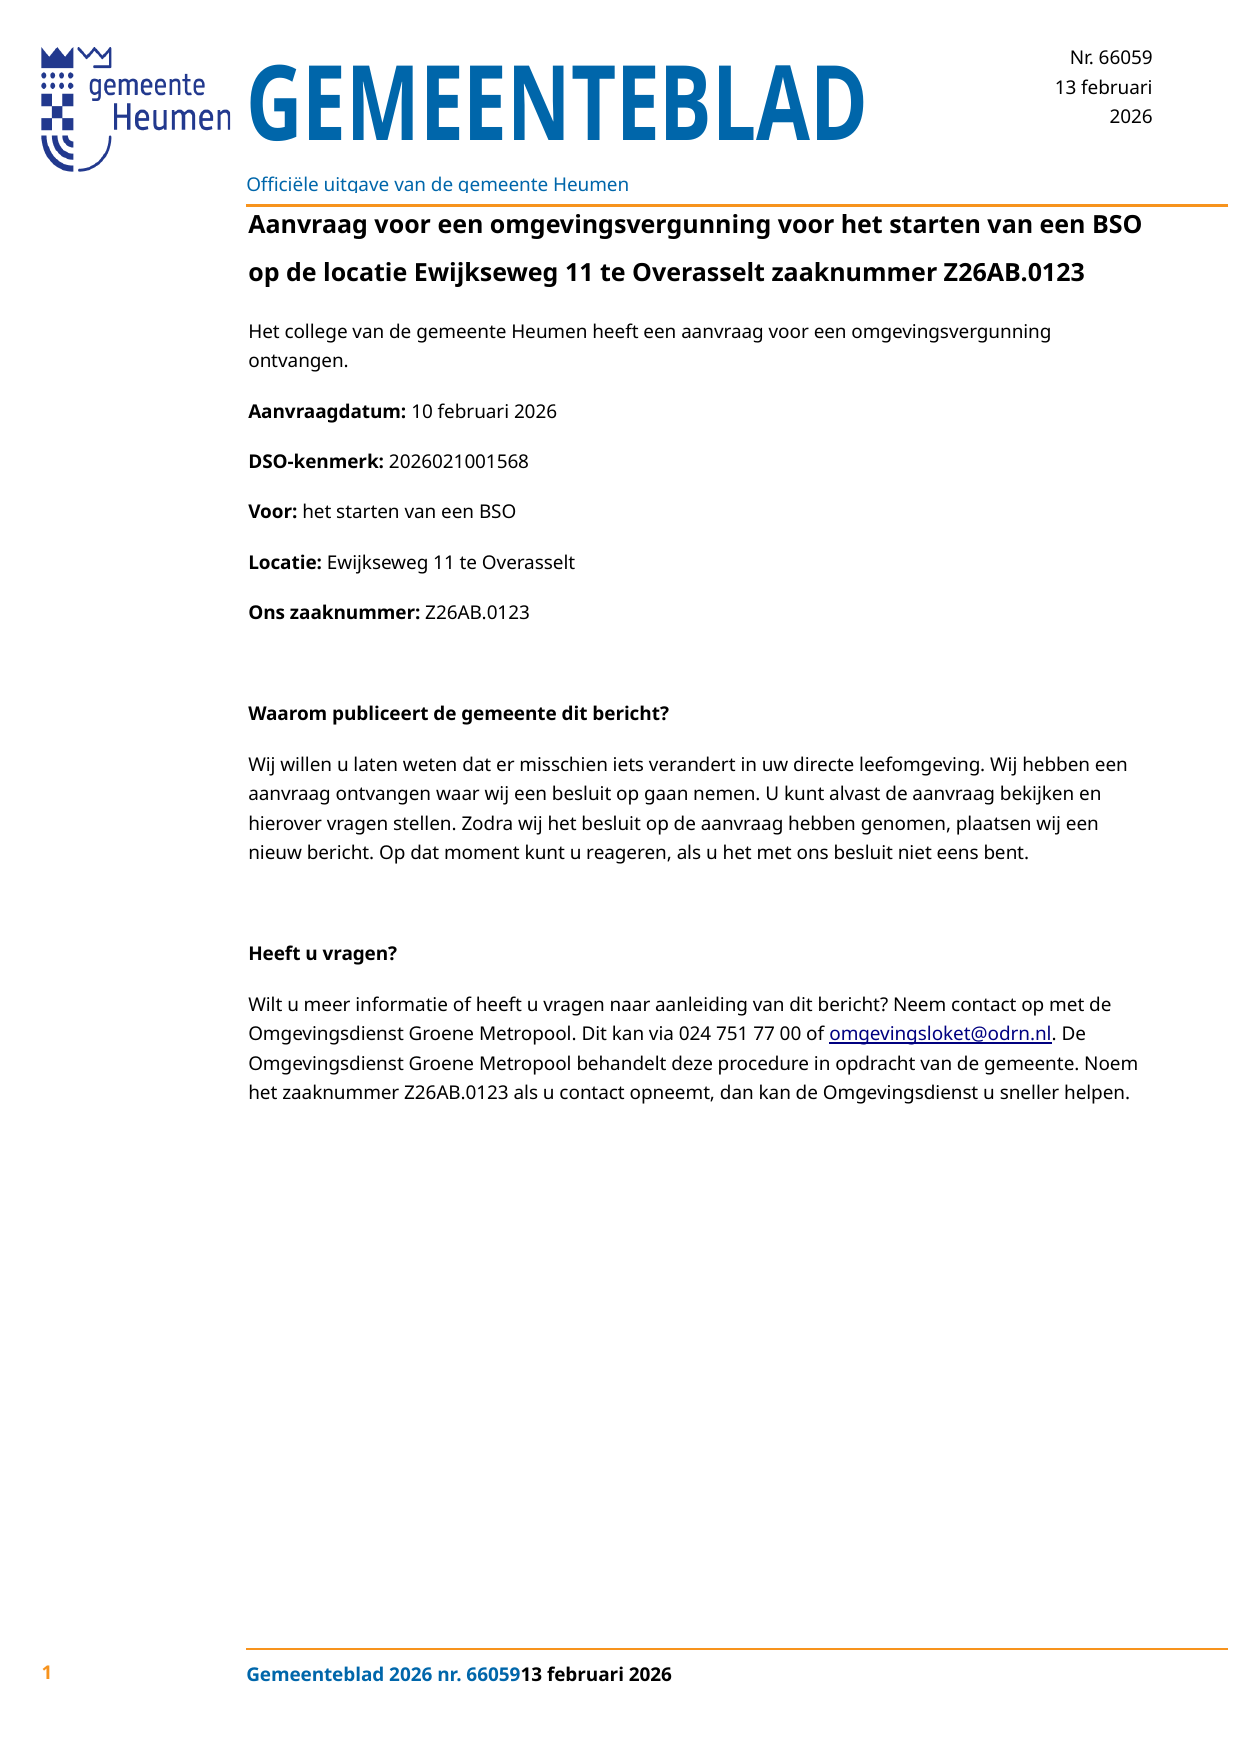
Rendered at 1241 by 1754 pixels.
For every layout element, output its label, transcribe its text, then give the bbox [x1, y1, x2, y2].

text Locatie: Ewijkseweg 11 te Overasselt [248, 549, 1152, 575]
text Aanvraagdatum: 10 februari 2026 [248, 398, 1152, 424]
text Waarom publiceert de gemeente dit bericht? [248, 700, 1152, 726]
text Wij willen u laten weten dat er misschien iets verandert in uw directe leefomgeving. Wij hebben een aanvraag ontvangen waar wij een besluit op gaan nemen. U kunt alvast de aanvraag bekijken en hierover vragen stellen. Zodra wij het besluit op de aanvraag hebben genomen, plaatsen wij een nieuw bericht. Op dat moment kunt u reageren, als u het met ons besluit niet eens bent. [248, 751, 1152, 865]
text Aanvraag voor een omgevingsvergunning voor het starten van een BSO op de locatie Ewijkseweg 11 te Overasselt zaaknummer Z26AB.0123 [248, 207, 1152, 288]
text Wilt u meer informatie of heeft u vragen naar aanleiding van dit bericht? Neem contact op met de Omgevingsdienst Groene Metropool. Dit kan via 024 751 77 00 of omgevingsloket@odrn.nl. De Omgevingsdienst Groene Metropool behandelt deze procedure in opdracht van de gemeente. Noem het zaaknummer Z26AB.0123 als u contact opneemt, dan kan de Omgevingsdienst u sneller helpen. [248, 991, 1152, 1105]
picture [41, 47, 231, 172]
text Heeft u vragen? [248, 940, 1152, 966]
text Voor: het starten van een BSO [248, 499, 1152, 524]
text Ons zaaknummer: Z26AB.0123 [248, 599, 1152, 625]
text DSO-kenmerk: 2026021001568 [248, 448, 1152, 474]
text Het college van de gemeente Heumen heeft een aanvraag voor een omgevingsvergunning ontvangen. [248, 318, 1152, 373]
